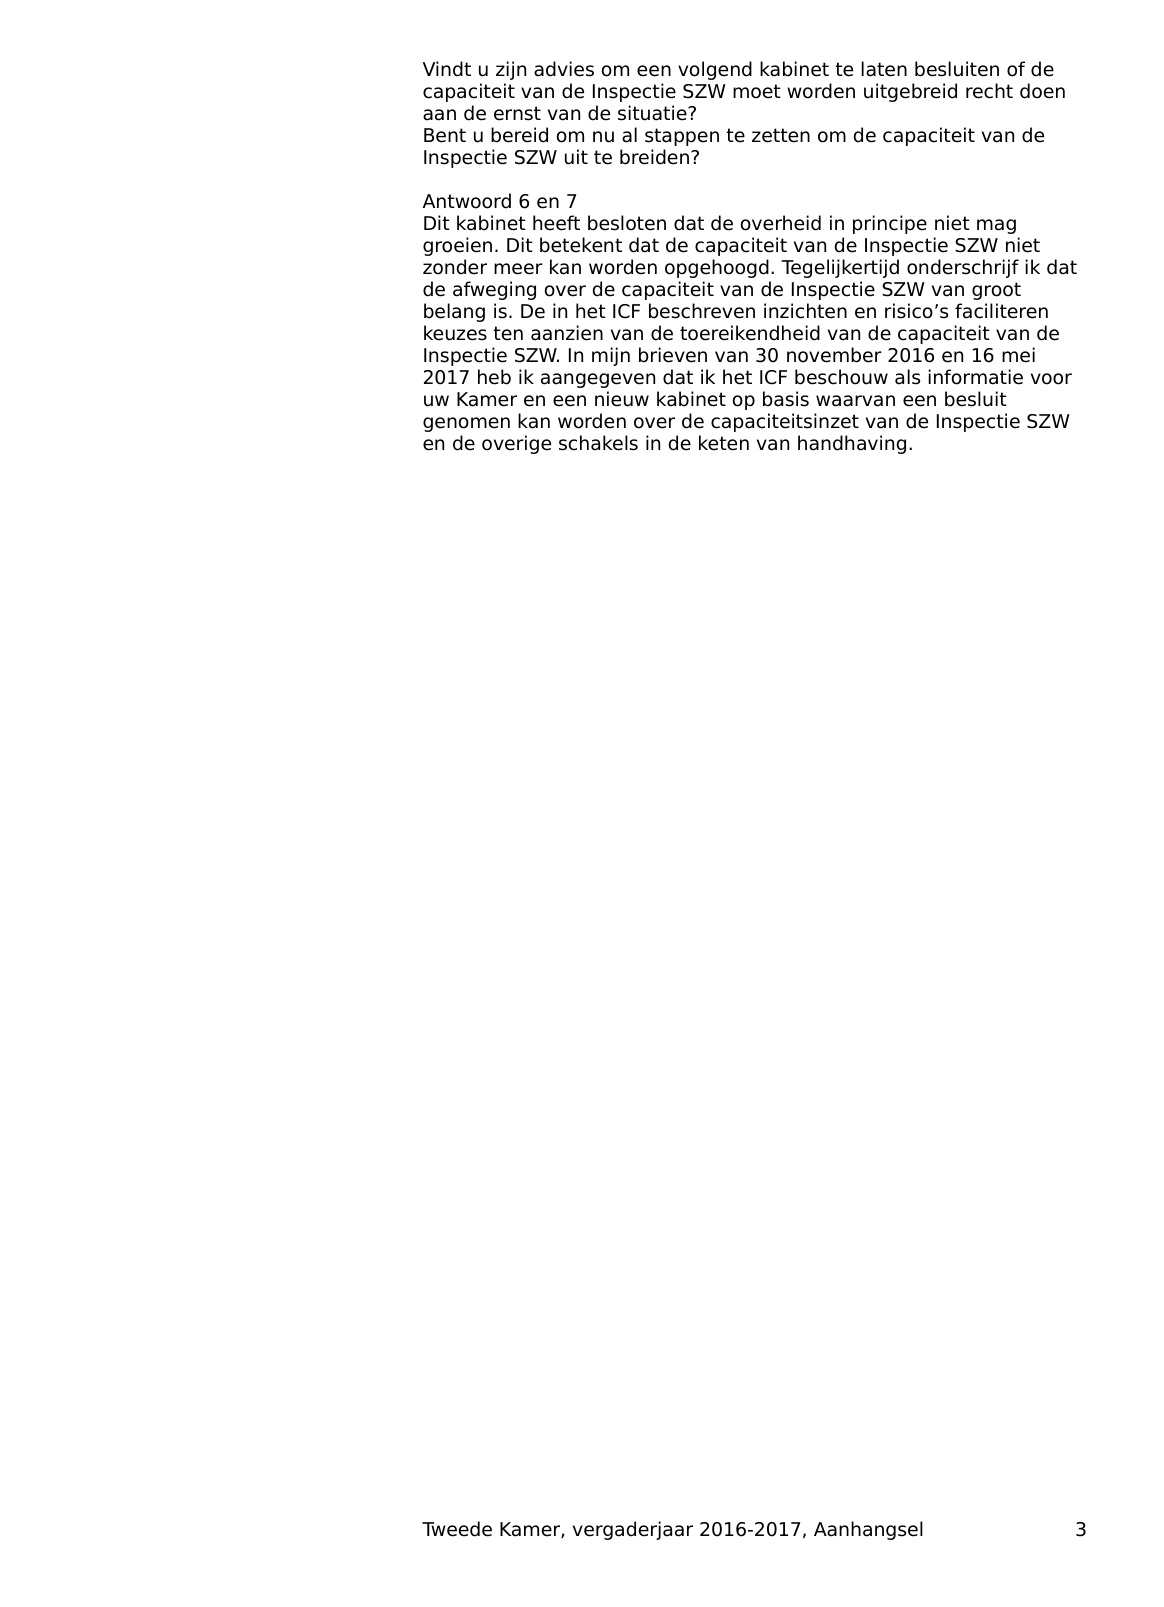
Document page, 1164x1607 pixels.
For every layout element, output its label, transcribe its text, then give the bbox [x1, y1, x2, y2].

text Bent u bereid om nu al stappen te zetten om de capaciteit van de Inspectie SZW uit te breiden? [422, 125, 1087, 169]
text Antwoord 6 en 7 [422, 191, 1087, 213]
text Dit kabinet heeft besloten dat de overheid in principe niet mag groeien. Dit betekent dat de capaciteit van de Inspectie SZW niet zonder meer kan worden opgehoogd. Tegelijkertijd onderschrijf ik dat de afweging over de capaciteit van de Inspectie SZW van groot belang is. De in het ICF beschreven inzichten en risico’s faciliteren keuzes ten aanzien van de toereikendheid van de capaciteit van de Inspectie SZW. In mijn brieven van 30 november 2016 en 16 mei 2017 heb ik aangegeven dat ik het ICF beschouw als informatie voor uw Kamer en een nieuw kabinet op basis waarvan een besluit genomen kan worden over de capaciteitsinzet van de Inspectie SZW en de overige schakels in de keten van handhaving. [422, 213, 1087, 455]
text Vindt u zijn advies om een volgend kabinet te laten besluiten of de capaciteit van de Inspectie SZW moet worden uitgebreid recht doen aan de ernst van de situatie? [422, 59, 1087, 125]
